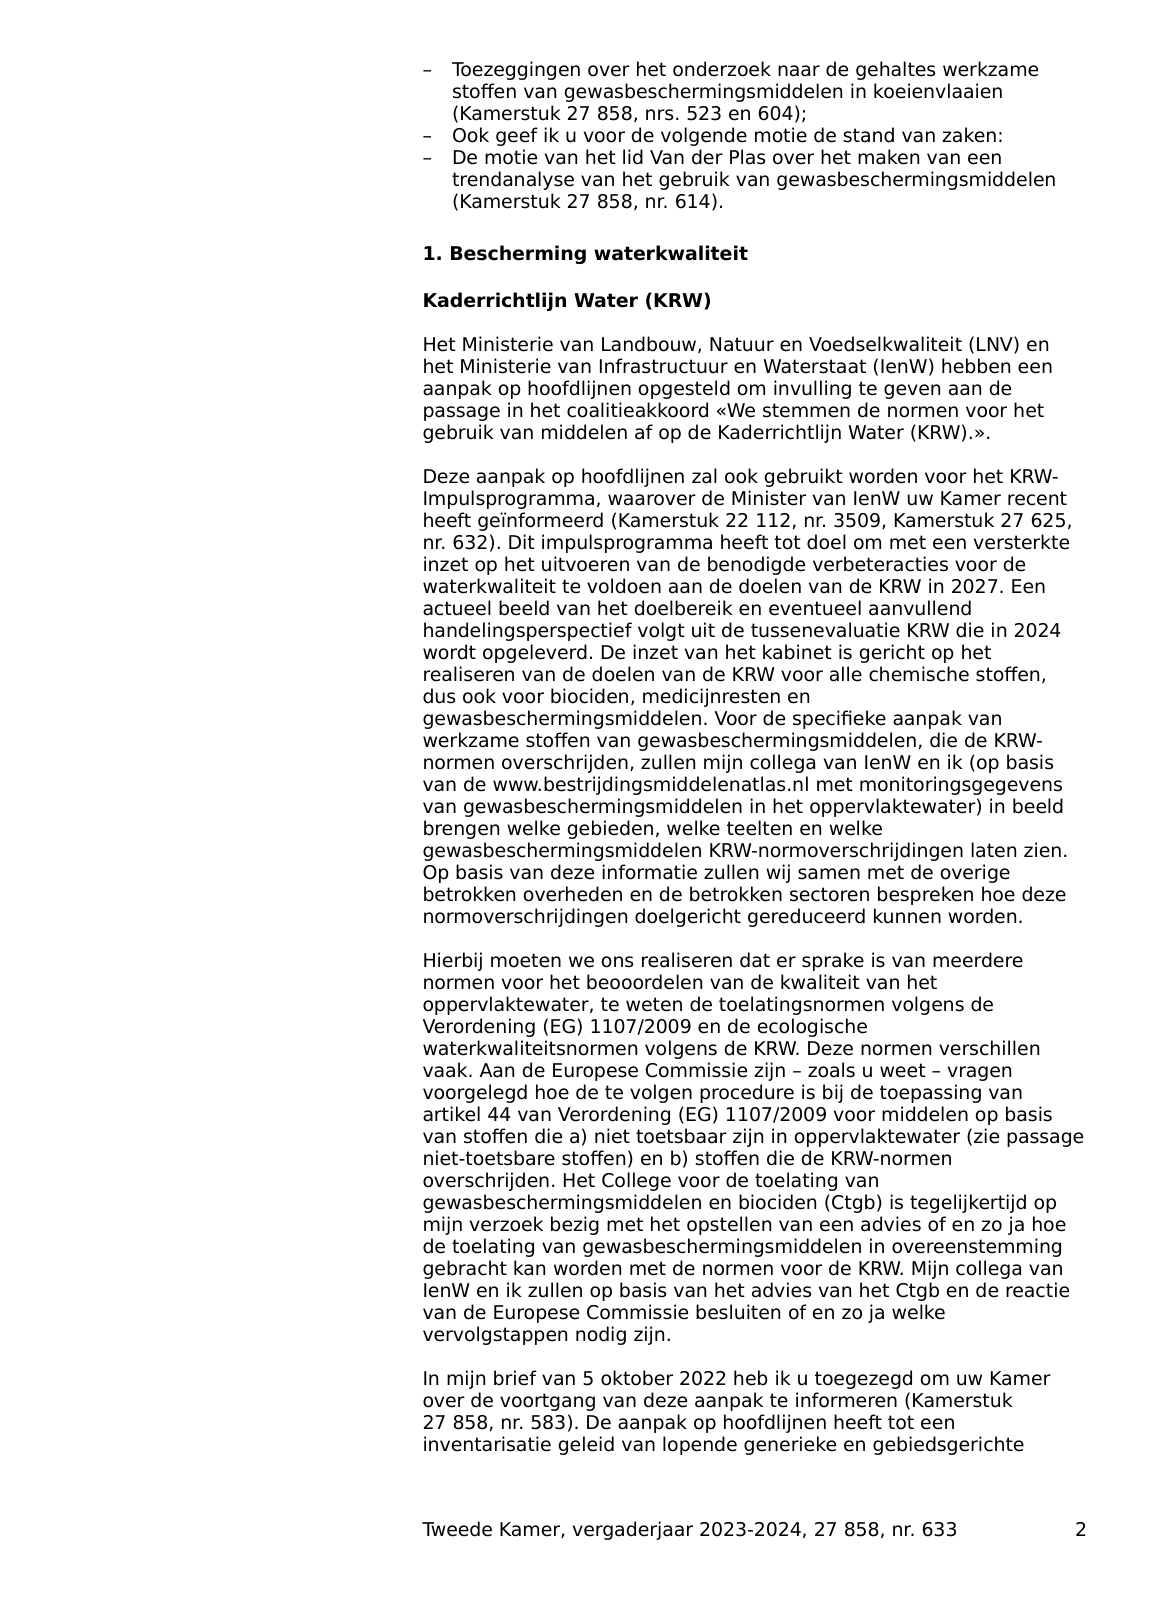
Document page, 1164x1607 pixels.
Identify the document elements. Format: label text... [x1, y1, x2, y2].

subtitle Kaderrichtlijn Water (KRW) [422, 290, 1087, 312]
text Hierbij moeten we ons realiseren dat er sprake is van meerdere normen voor het beooordelen van de kwaliteit van het oppervlaktewater, te weten de toelatingsnormen volgens de Verordening (EG) 1107/2009 en de ecologische waterkwaliteitsnormen volgens de KRW. Deze normen verschillen vaak. Aan de Europese Commissie zijn – zoals u weet – vragen voorgelegd hoe de te volgen procedure is bij de toepassing van artikel 44 van Verordening (EG) 1107/2009 voor middelen op basis van stoffen die a) niet toetsbaar zijn in oppervlaktewater (zie passage niet-toetsbare stoffen) en b) stoffen die de KRW-normen overschrijden. Het College voor de toelating van gewasbeschermingsmiddelen en biociden (Ctgb) is tegelijkertijd op mijn verzoek bezig met het opstellen van een advies of en zo ja hoe de toelating van gewasbeschermingsmiddelen in overeenstemming gebracht kan worden met de normen voor de KRW. Mijn collega van IenW en ik zullen op basis van het advies van het Ctgb en de reactie van de Europese Commissie besluiten of en zo ja welke vervolgstappen nodig zijn. [422, 950, 1087, 1346]
text Deze aanpak op hoofdlijnen zal ook gebruikt worden voor het KRW-Impulsprogramma, waarover de Minister van IenW uw Kamer recent heeft geïnformeerd (Kamerstuk 22 112, nr. 3509, Kamerstuk 27 625, nr. 632). Dit impulsprogramma heeft tot doel om met een versterkte inzet op het uitvoeren van de benodigde verbeteracties voor de waterkwaliteit te voldoen aan de doelen van de KRW in 2027. Een actueel beeld van het doelbereik en eventueel aanvullend handelingsperspectief volgt uit de tussenevaluatie KRW die in 2024 wordt opgeleverd. De inzet van het kabinet is gericht op het realiseren van de doelen van de KRW voor alle chemische stoffen, dus ook voor biociden, medicijnresten en gewasbeschermingsmiddelen. Voor de specifieke aanpak van werkzame stoffen van gewasbeschermingsmiddelen, die de KRW-normen overschrijden, zullen mijn collega van IenW en ik (op basis van de www.bestrijdingsmiddelenatlas.nl met monitoringsgegevens van gewasbeschermingsmiddelen in het oppervlaktewater) in beeld brengen welke gebieden, welke teelten en welke gewasbeschermingsmiddelen KRW-normoverschrijdingen laten zien. Op basis van deze informatie zullen wij samen met de overige betrokken overheden en de betrokken sectoren bespreken hoe deze normoverschrijdingen doelgericht gereduceerd kunnen worden. [422, 466, 1087, 928]
text – De motie van het lid Van der Plas over het maken van een trendanalyse van het gebruik van gewasbeschermingsmiddelen (Kamerstuk 27 858, nr. 614). [422, 147, 1087, 213]
subtitle 1. Bescherming waterkwaliteit [422, 243, 1087, 265]
text Het Ministerie van Landbouw, Natuur en Voedselkwaliteit (LNV) en het Ministerie van Infrastructuur en Waterstaat (IenW) hebben een aanpak op hoofdlijnen opgesteld om invulling te geven aan de passage in het coalitieakkoord «We stemmen de normen voor het gebruik van middelen af op de Kaderrichtlijn Water (KRW).». [422, 334, 1087, 444]
text In mijn brief van 5 oktober 2022 heb ik u toegezegd om uw Kamer over de voortgang van deze aanpak te informeren (Kamerstuk 27 858, nr. 583). De aanpak op hoofdlijnen heeft tot een inventarisatie geleid van lopende generieke en gebiedsgerichte [422, 1368, 1087, 1456]
text – Ook geef ik u voor de volgende motie de stand van zaken: [422, 125, 1087, 147]
text – Toezeggingen over het onderzoek naar de gehaltes werkzame stoffen van gewasbeschermingsmiddelen in koeienvlaaien (Kamerstuk 27 858, nrs. 523 en 604); [422, 59, 1087, 125]
